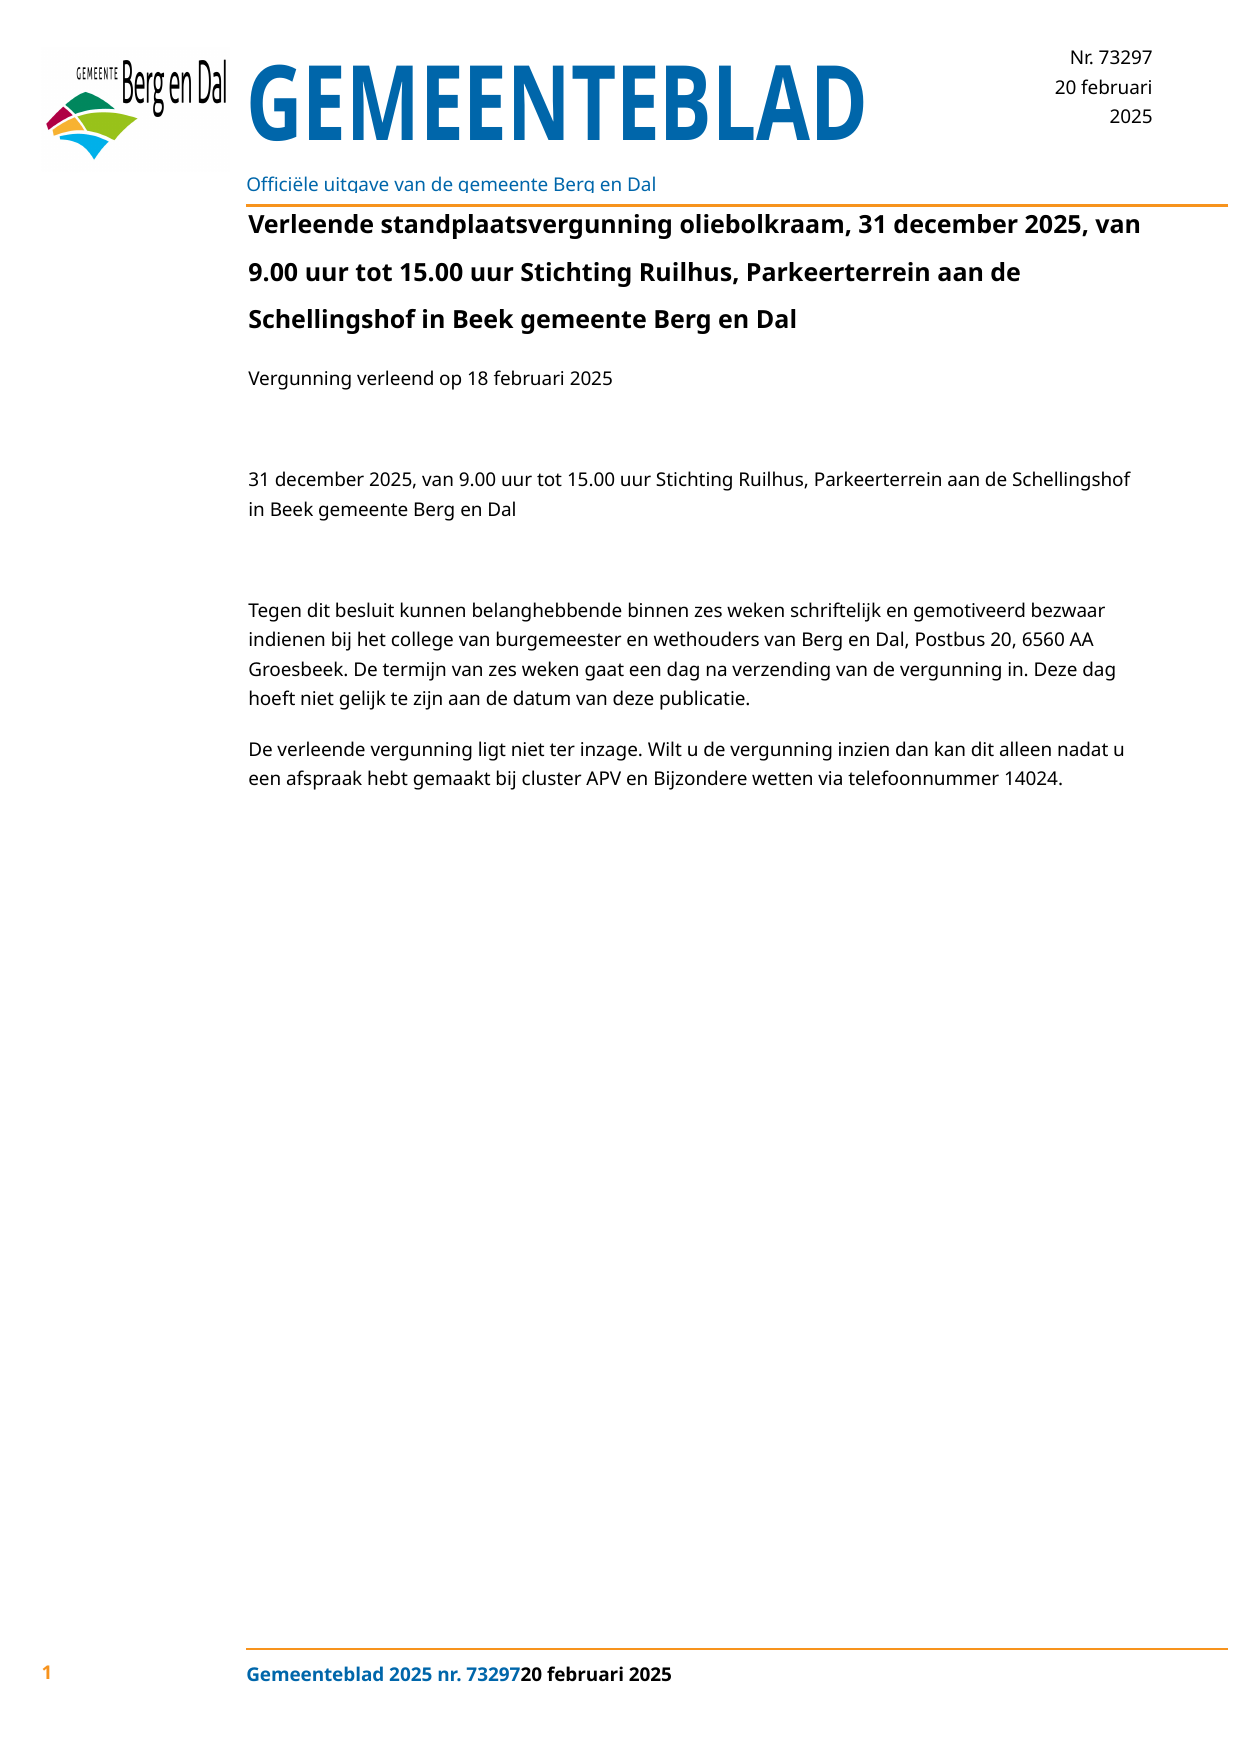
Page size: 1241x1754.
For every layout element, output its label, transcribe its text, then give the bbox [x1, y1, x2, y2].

text Vergunning verleend op 18 februari 2025 [248, 366, 1152, 391]
text Tegen dit besluit kunnen belanghebbende binnen zes weken schriftelijk en gemotiveerd bezwaar indienen bij het college van burgemeester en wethouders van Berg en Dal, Postbus 20, 6560 AA Groesbeek. De termijn van zes weken gaat een dag na verzending van de vergunning in. Deze dag hoeft niet gelijk te zijn aan de datum van deze publicatie. [248, 597, 1152, 711]
text De verleende vergunning ligt niet ter inzage. Wilt u de vergunning inzien dan kan dit alleen nadat u een afspraak hebt gemaakt bij cluster APV en Bijzondere wetten via telefoonnummer 14024. [248, 736, 1152, 791]
picture [41, 47, 231, 172]
text Verleende standplaatsvergunning oliebolkraam, 31 december 2025, van 9.00 uur tot 15.00 uur Stichting Ruilhus, Parkeerterrein aan de Schellingshof in Beek gemeente Berg en Dal [248, 207, 1152, 336]
text 31 december 2025, van 9.00 uur tot 15.00 uur Stichting Ruilhus, Parkeerterrein aan de Schellingshof in Beek gemeente Berg en Dal [248, 466, 1152, 522]
